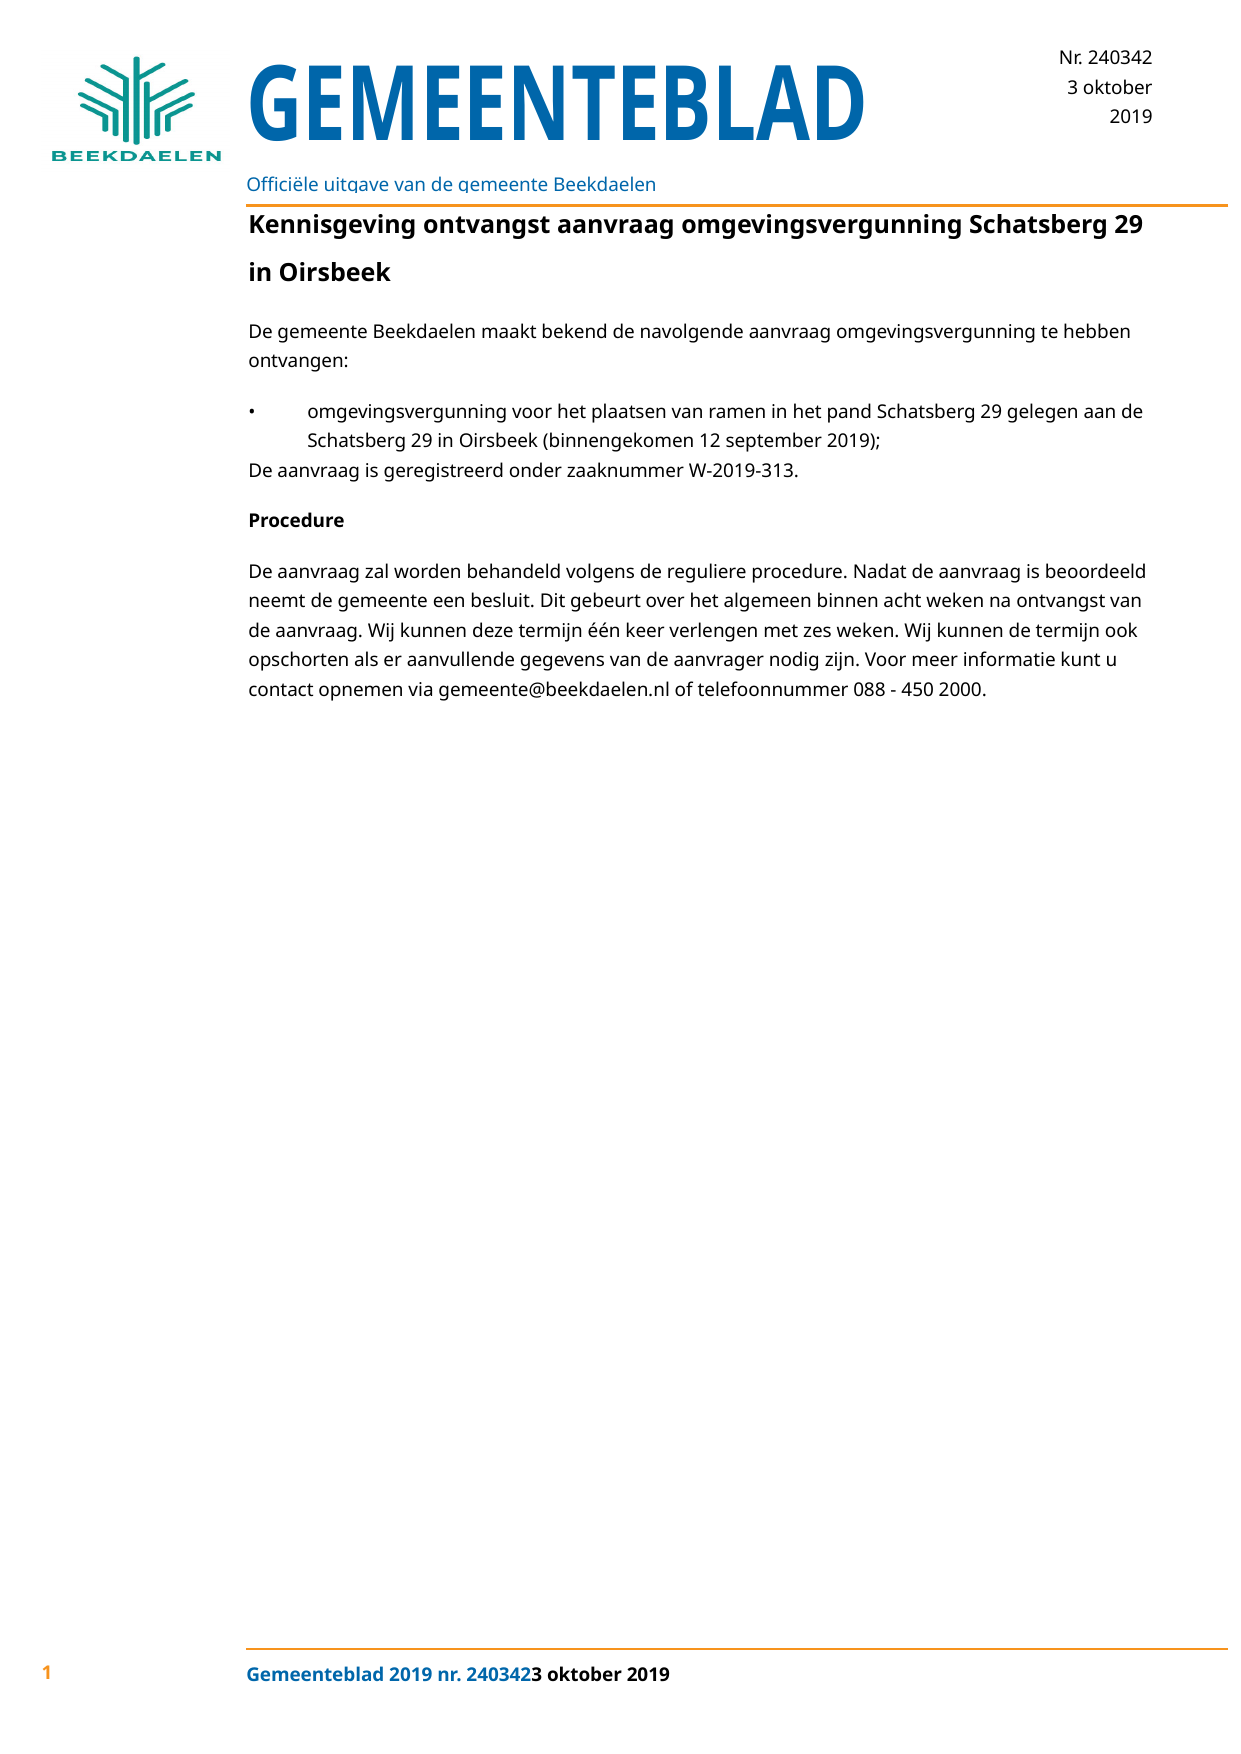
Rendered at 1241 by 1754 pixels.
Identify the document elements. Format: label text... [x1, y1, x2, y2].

text Procedure [248, 507, 1152, 533]
text De aanvraag zal worden behandeld volgens de reguliere procedure. Nadat de aanvraag is beoordeeld neemt de gemeente een besluit. Dit gebeurt over het algemeen binnen acht weken na ontvangst van de aanvraag. Wij kunnen deze termijn één keer verlengen met zes weken. Wij kunnen de termijn ook opschorten als er aanvullende gegevens van de aanvrager nodig zijn. Voor meer informatie kunt u contact opnemen via gemeente@beekdaelen.nl of telefoonnummer 088 - 450 2000. [248, 558, 1152, 702]
text De aanvraag is geregistreerd onder zaaknummer W-2019-313. [248, 457, 1152, 483]
list omgevingsvergunning voor het plaatsen van ramen in het pand Schatsberg 29 gelegen aan de Schatsberg 29 in Oirsbeek (binnengekomen 12 september 2019); [248, 398, 1152, 453]
text De gemeente Beekdaelen maakt bekend de navolgende aanvraag omgevingsvergunning te hebben ontvangen: [248, 318, 1152, 373]
picture [41, 47, 231, 172]
text Kennisgeving ontvangst aanvraag omgevingsvergunning Schatsberg 29 in Oirsbeek [248, 207, 1152, 288]
